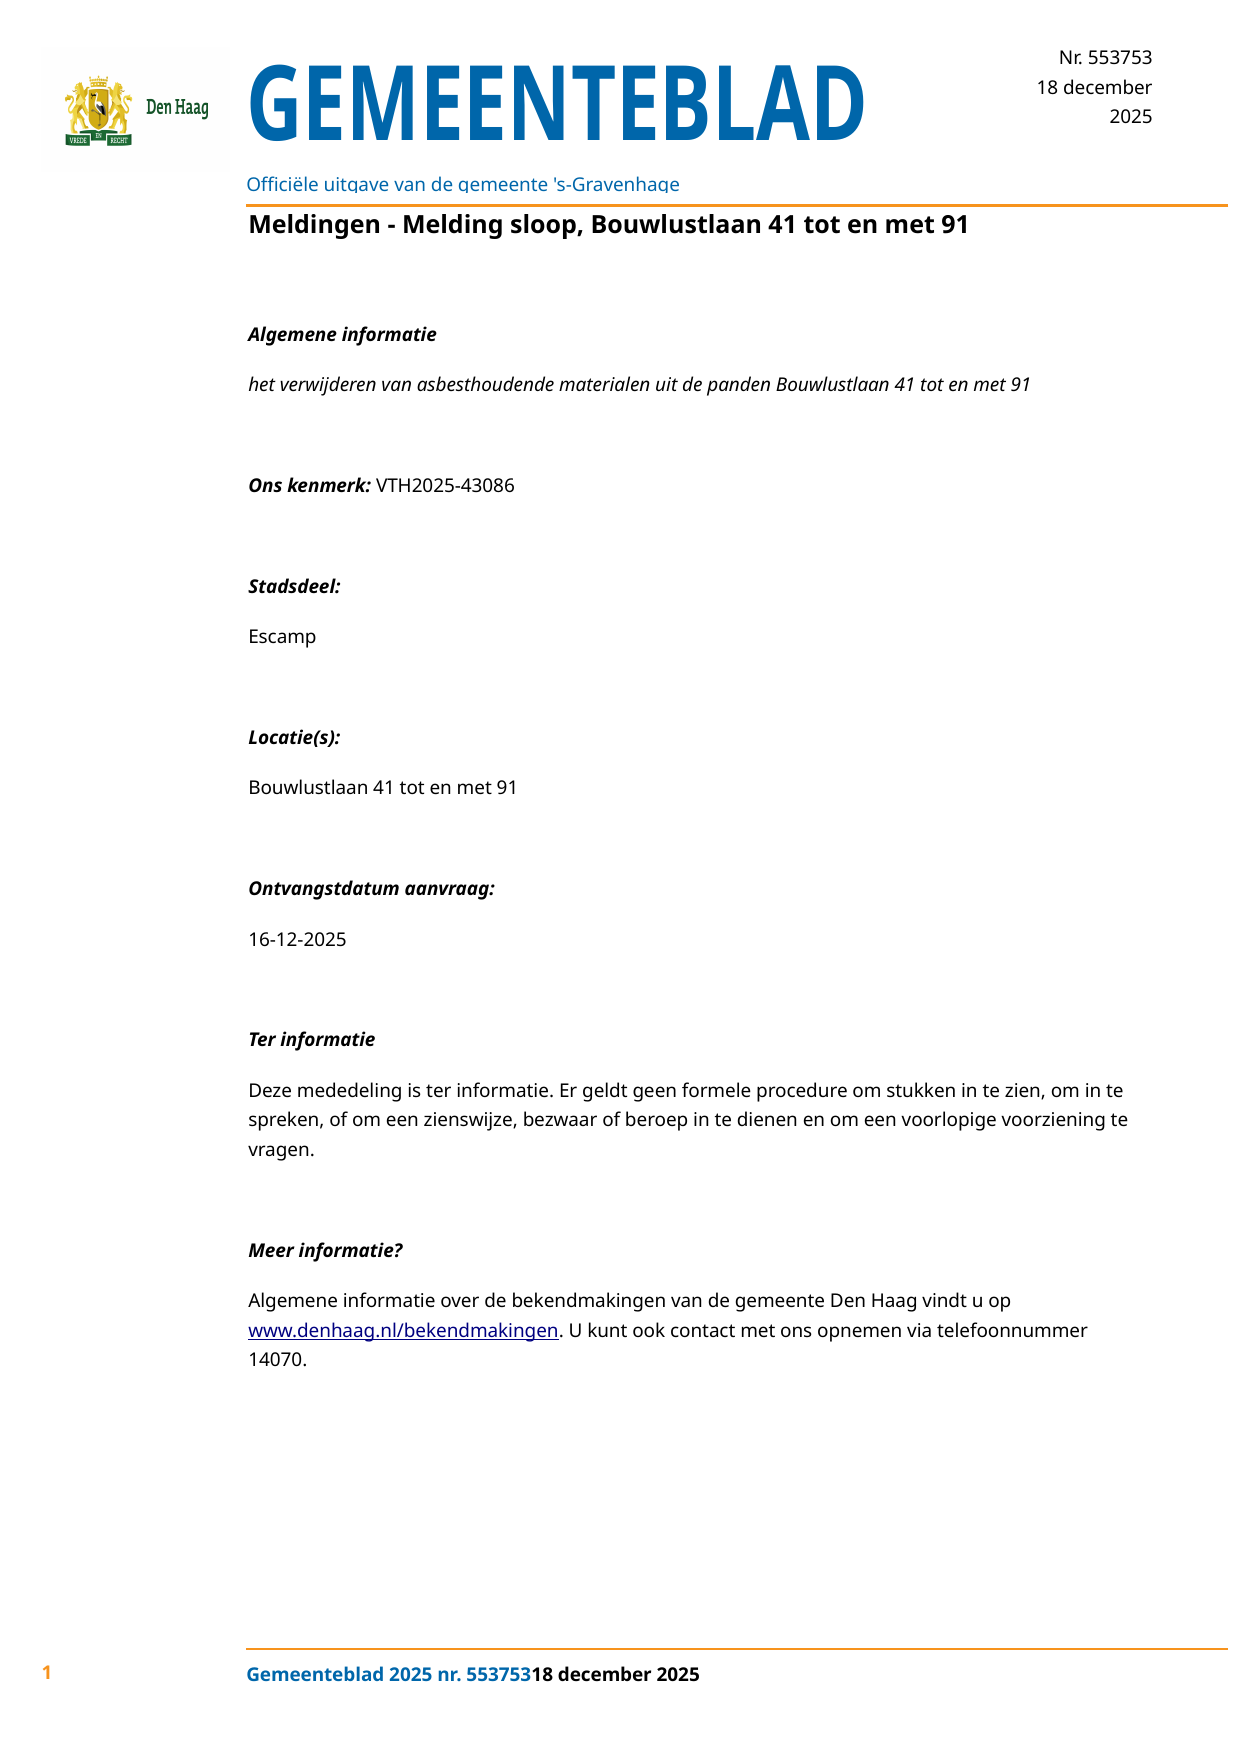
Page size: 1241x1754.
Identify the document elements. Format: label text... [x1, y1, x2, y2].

text Escamp [248, 623, 1152, 649]
text Ter informatie [248, 1027, 1152, 1052]
text Meer informatie? [248, 1237, 1152, 1263]
picture [41, 47, 231, 172]
text Locatie(s): [248, 724, 1152, 750]
text Algemene informatie over de bekendmakingen van de gemeente Den Haag vindt u op www.denhaag.nl/bekendmakingen. U kunt ook contact met ons opnemen via telefoonnummer 14070. [248, 1287, 1152, 1372]
text Algemene informatie [248, 321, 1152, 346]
text Bouwlustlaan 41 tot en met 91 [248, 774, 1152, 800]
text 16-12-2025 [248, 926, 1152, 951]
text het verwijderen van asbesthoudende materialen uit de panden Bouwlustlaan 41 tot en met 91 [248, 371, 1152, 397]
text Ontvangstdatum aanvraag: [248, 875, 1152, 901]
text Stadsdeel: [248, 573, 1152, 598]
text Meldingen - Melding sloop, Bouwlustlaan 41 tot en met 91 [248, 207, 1152, 241]
text Ons kenmerk: VTH2025-43086 [248, 472, 1152, 498]
text Deze mededeling is ter informatie. Er geldt geen formele procedure om stukken in te zien, om in te spreken, of om een zienswijze, bezwaar of beroep in te dienen en om een voorlopige voorziening te vragen. [248, 1077, 1152, 1162]
